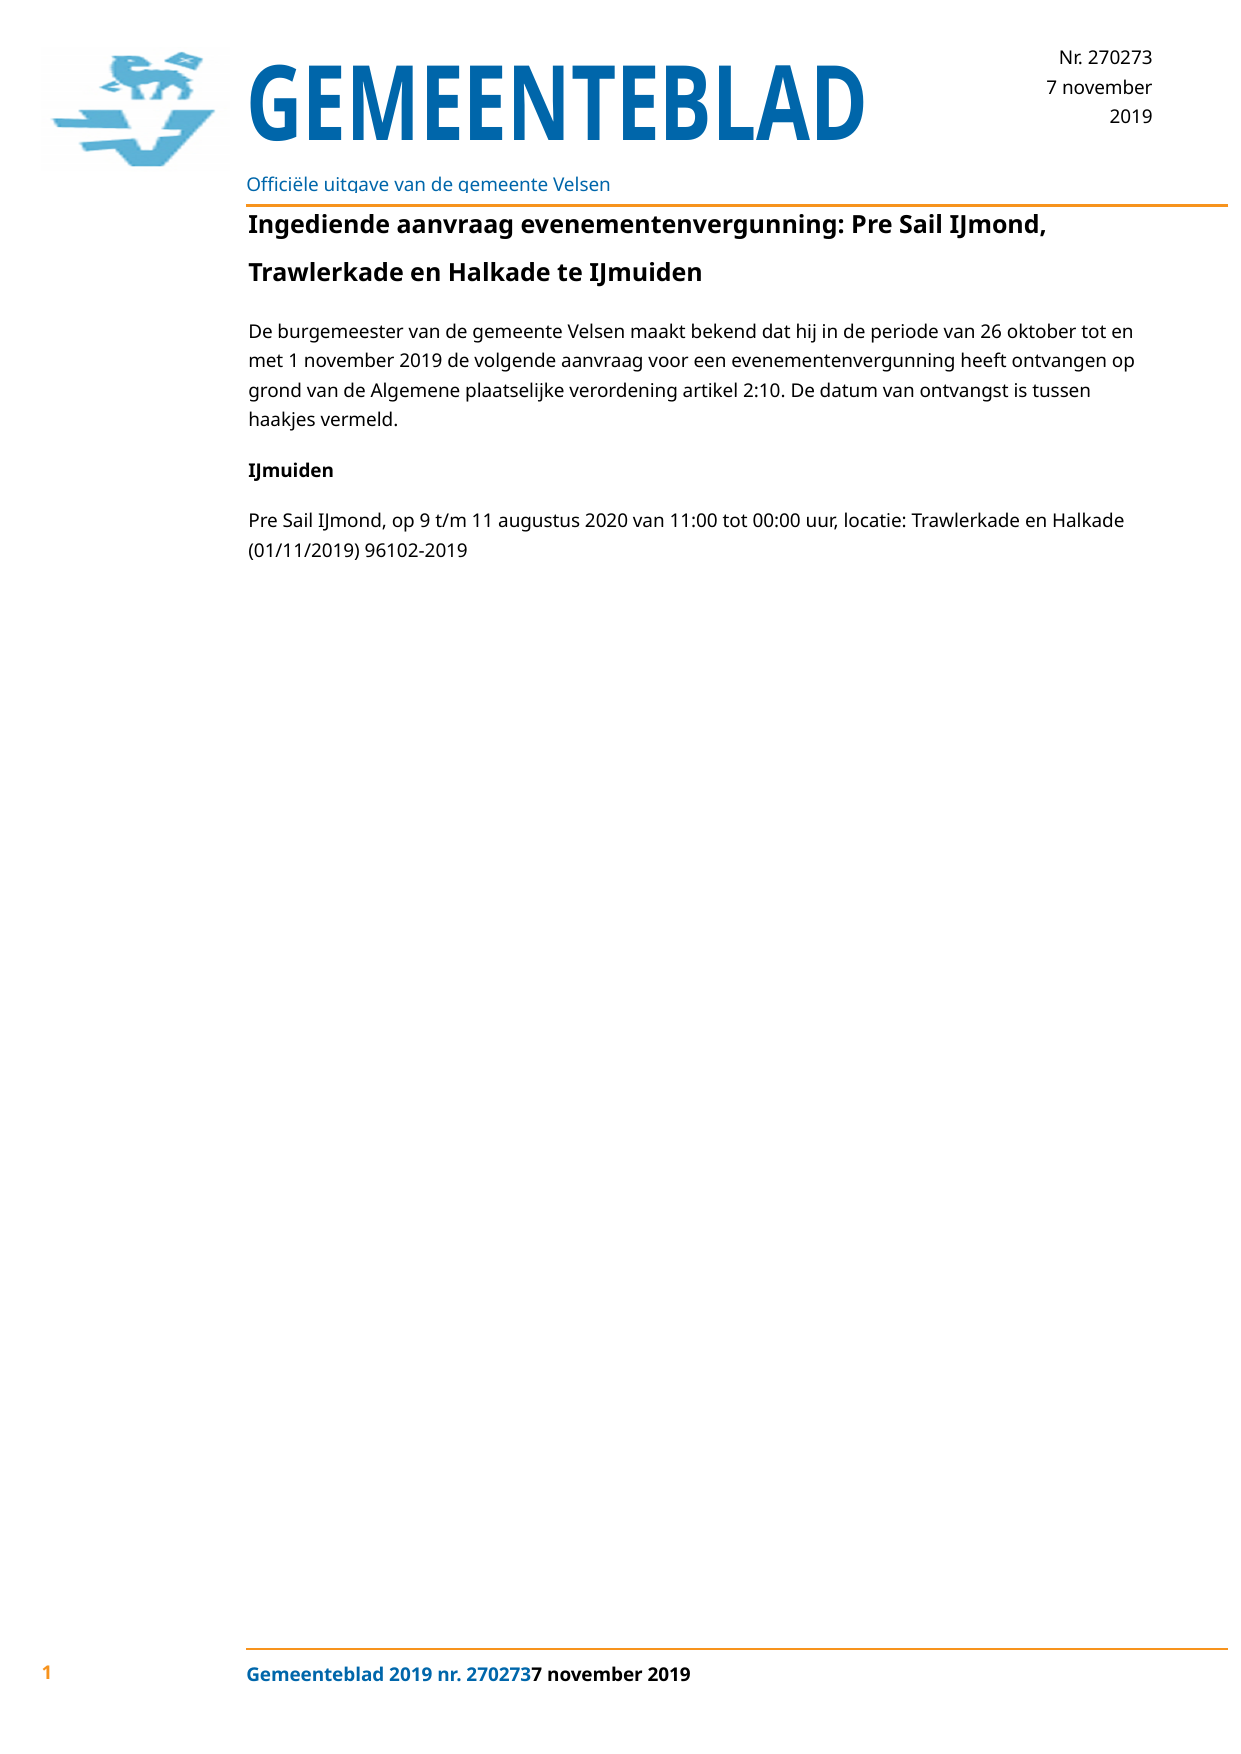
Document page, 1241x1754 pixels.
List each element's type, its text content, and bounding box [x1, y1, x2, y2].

text Ingediende aanvraag evenementenvergunning: Pre Sail IJmond, Trawlerkade en Halkade te IJmuiden [248, 207, 1152, 288]
text IJmuiden [248, 457, 1152, 483]
picture [41, 47, 231, 172]
text Pre Sail IJmond, op 9 t/m 11 augustus 2020 van 11:00 tot 00:00 uur, locatie: Trawlerkade en Halkade (01/11/2019) 96102-2019 [248, 507, 1152, 563]
text De burgemeester van de gemeente Velsen maakt bekend dat hij in de periode van 26 oktober tot en met 1 november 2019 de volgende aanvraag voor een evenementenvergunning heeft ontvangen op grond van de Algemene plaatselijke verordening artikel 2:10. De datum van ontvangst is tussen haakjes vermeld. [248, 318, 1152, 432]
